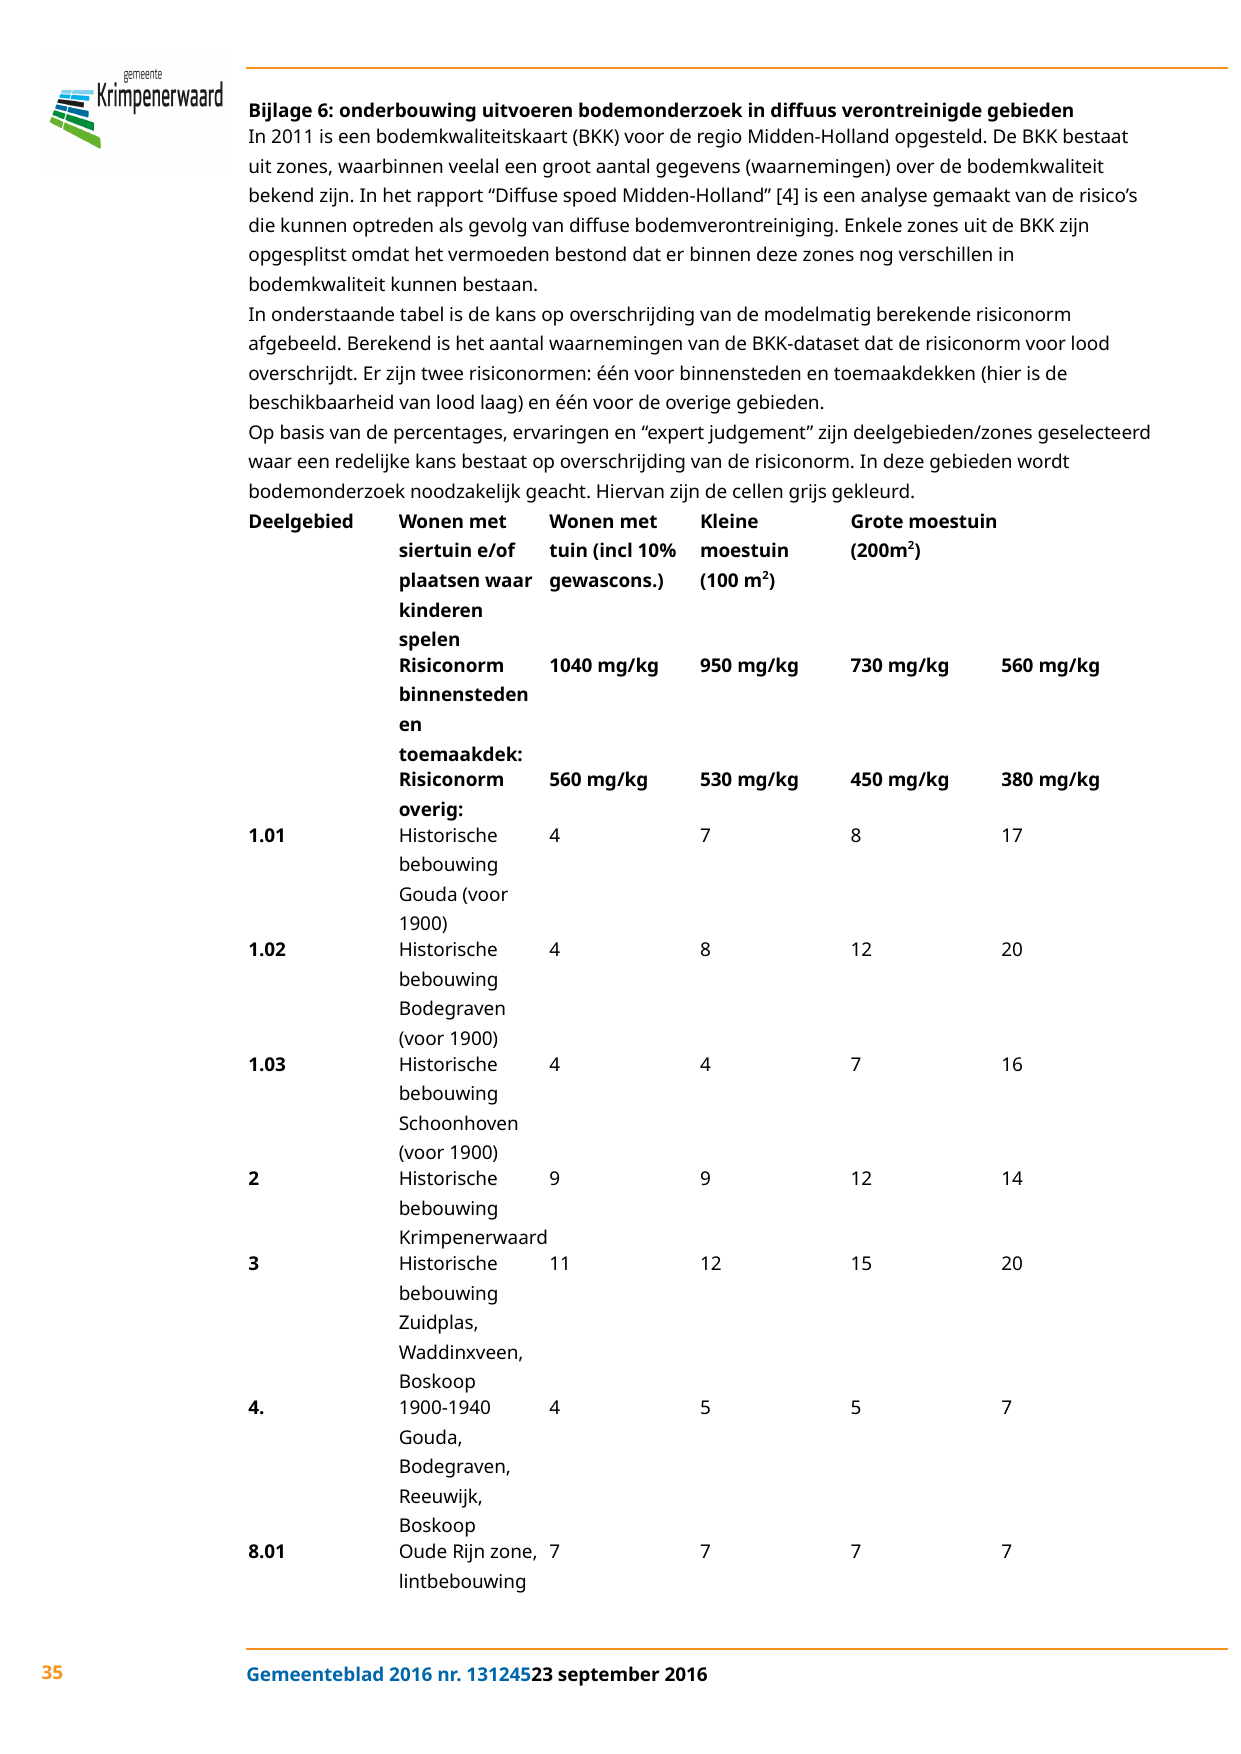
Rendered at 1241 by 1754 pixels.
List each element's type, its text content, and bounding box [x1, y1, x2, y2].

table_cell 2 [248, 1165, 398, 1250]
table_cell Historische bebouwing Schoonhoven (voor 1900) [399, 1051, 549, 1165]
table_cell Historische bebouwing Gouda (voor 1900) [399, 822, 549, 936]
table_cell Historische bebouwing Zuidplas, Waddinxveen, Boskoop [399, 1250, 549, 1394]
table_cell 8 [700, 936, 850, 1051]
table_cell 950 mg/kg [700, 652, 850, 767]
table_cell 12 [850, 1165, 1001, 1250]
table_cell 5 [700, 1394, 850, 1538]
table_cell 4. [248, 1394, 398, 1538]
table_cell 5 [850, 1394, 1001, 1538]
table_cell 17 [1001, 822, 1152, 936]
table_cell 4 [549, 1051, 700, 1165]
table_cell [248, 652, 398, 767]
table_header Deelgebied [248, 508, 398, 652]
table_cell 9 [549, 1165, 700, 1250]
table_cell 4 [549, 1394, 700, 1538]
table_cell 7 [549, 1538, 700, 1594]
table_cell 20 [1001, 1250, 1152, 1394]
table_cell 1.03 [248, 1051, 398, 1165]
table_cell Oude Rijn zone, lintbebouwing [399, 1538, 549, 1594]
table_cell 7 [1001, 1538, 1152, 1594]
table_cell 15 [850, 1250, 1001, 1394]
table_cell 7 [850, 1538, 1001, 1594]
table_cell 730 mg/kg [850, 652, 1001, 767]
table_cell Historische bebouwing Bodegraven (voor 1900) [399, 936, 549, 1051]
table_cell 380 mg/kg [1001, 767, 1152, 822]
table_cell 20 [1001, 936, 1152, 1051]
table_cell 12 [700, 1250, 850, 1394]
table_cell 560 mg/kg [1001, 652, 1152, 767]
table_cell 4 [549, 936, 700, 1051]
table_cell Risiconorm overig: [399, 767, 549, 822]
table_cell 7 [700, 822, 850, 936]
text In onderstaande tabel is de kans op overschrijding van de modelmatig berekende risiconorm afgebeeld. Berekend is het aantal waarnemingen van de BKK-dataset dat de risiconorm voor lood overschrijdt. Er zijn twee risiconormen: één voor binnensteden en toemaakdekken (hier is de beschikbaarheid van lood laag) en één voor de overige gebieden. [248, 301, 1152, 415]
table_cell [248, 767, 398, 822]
table_cell 8.01 [248, 1538, 398, 1594]
table_cell 7 [700, 1538, 850, 1594]
table_cell 530 mg/kg [700, 767, 850, 822]
table_cell 8 [850, 822, 1001, 936]
table_header Grote moestuin (200m2) [850, 508, 1001, 652]
table_cell 1.01 [248, 822, 398, 936]
table_cell 1040 mg/kg [549, 652, 700, 767]
table_cell Risiconorm binnensteden en toemaakdek: [399, 652, 549, 767]
table_cell 4 [700, 1051, 850, 1165]
table_header Wonen met tuin (incl 10% gewascons.) [549, 508, 700, 652]
table_cell 7 [1001, 1394, 1152, 1538]
table_cell 11 [549, 1250, 700, 1394]
table_cell 560 mg/kg [549, 767, 700, 822]
table_cell 7 [850, 1051, 1001, 1165]
table_cell 1.02 [248, 936, 398, 1051]
table_cell 9 [700, 1165, 850, 1250]
text In 2011 is een bodemkwaliteitskaart (BKK) voor de regio Midden-Holland opgesteld. De BKK bestaat uit zones, waarbinnen veelal een groot aantal gegevens (waarnemingen) over de bodemkwaliteit bekend zijn. In het rapport “Diffuse spoed Midden-Holland” [4] is een analyse gemaakt van de risico’s die kunnen optreden als gevolg van diffuse bodemverontreiniging. Enkele zones uit de BKK zijn opgesplitst omdat het vermoeden bestond dat er binnen deze zones nog verschillen in bodemkwaliteit kunnen bestaan. [248, 123, 1152, 297]
table_header Wonen met siertuin e/of plaatsen waar kinderen spelen [399, 508, 549, 652]
text Bijlage 6: onderbouwing uitvoeren bodemonderzoek in diffuus verontreinigde gebieden [248, 95, 1152, 123]
table_cell 1900-1940 Gouda, Bodegraven, Reeuwijk, Boskoop [399, 1394, 549, 1538]
table_cell 16 [1001, 1051, 1152, 1165]
table_cell Historische bebouwing Krimpenerwaard [399, 1165, 549, 1250]
table_cell 4 [549, 822, 700, 936]
table_cell 14 [1001, 1165, 1152, 1250]
picture [41, 47, 231, 172]
table_header Kleine moestuin (100 m2) [700, 508, 850, 652]
table_cell 12 [850, 936, 1001, 1051]
table_cell 450 mg/kg [850, 767, 1001, 822]
text Op basis van de percentages, ervaringen en “expert judgement” zijn deelgebieden/zones geselecteerd waar een redelijke kans bestaat op overschrijding van de risiconorm. In deze gebieden wordt bodemonderzoek noodzakelijk geacht. Hiervan zijn de cellen grijs gekleurd. [248, 419, 1152, 504]
table_cell 3 [248, 1250, 398, 1394]
